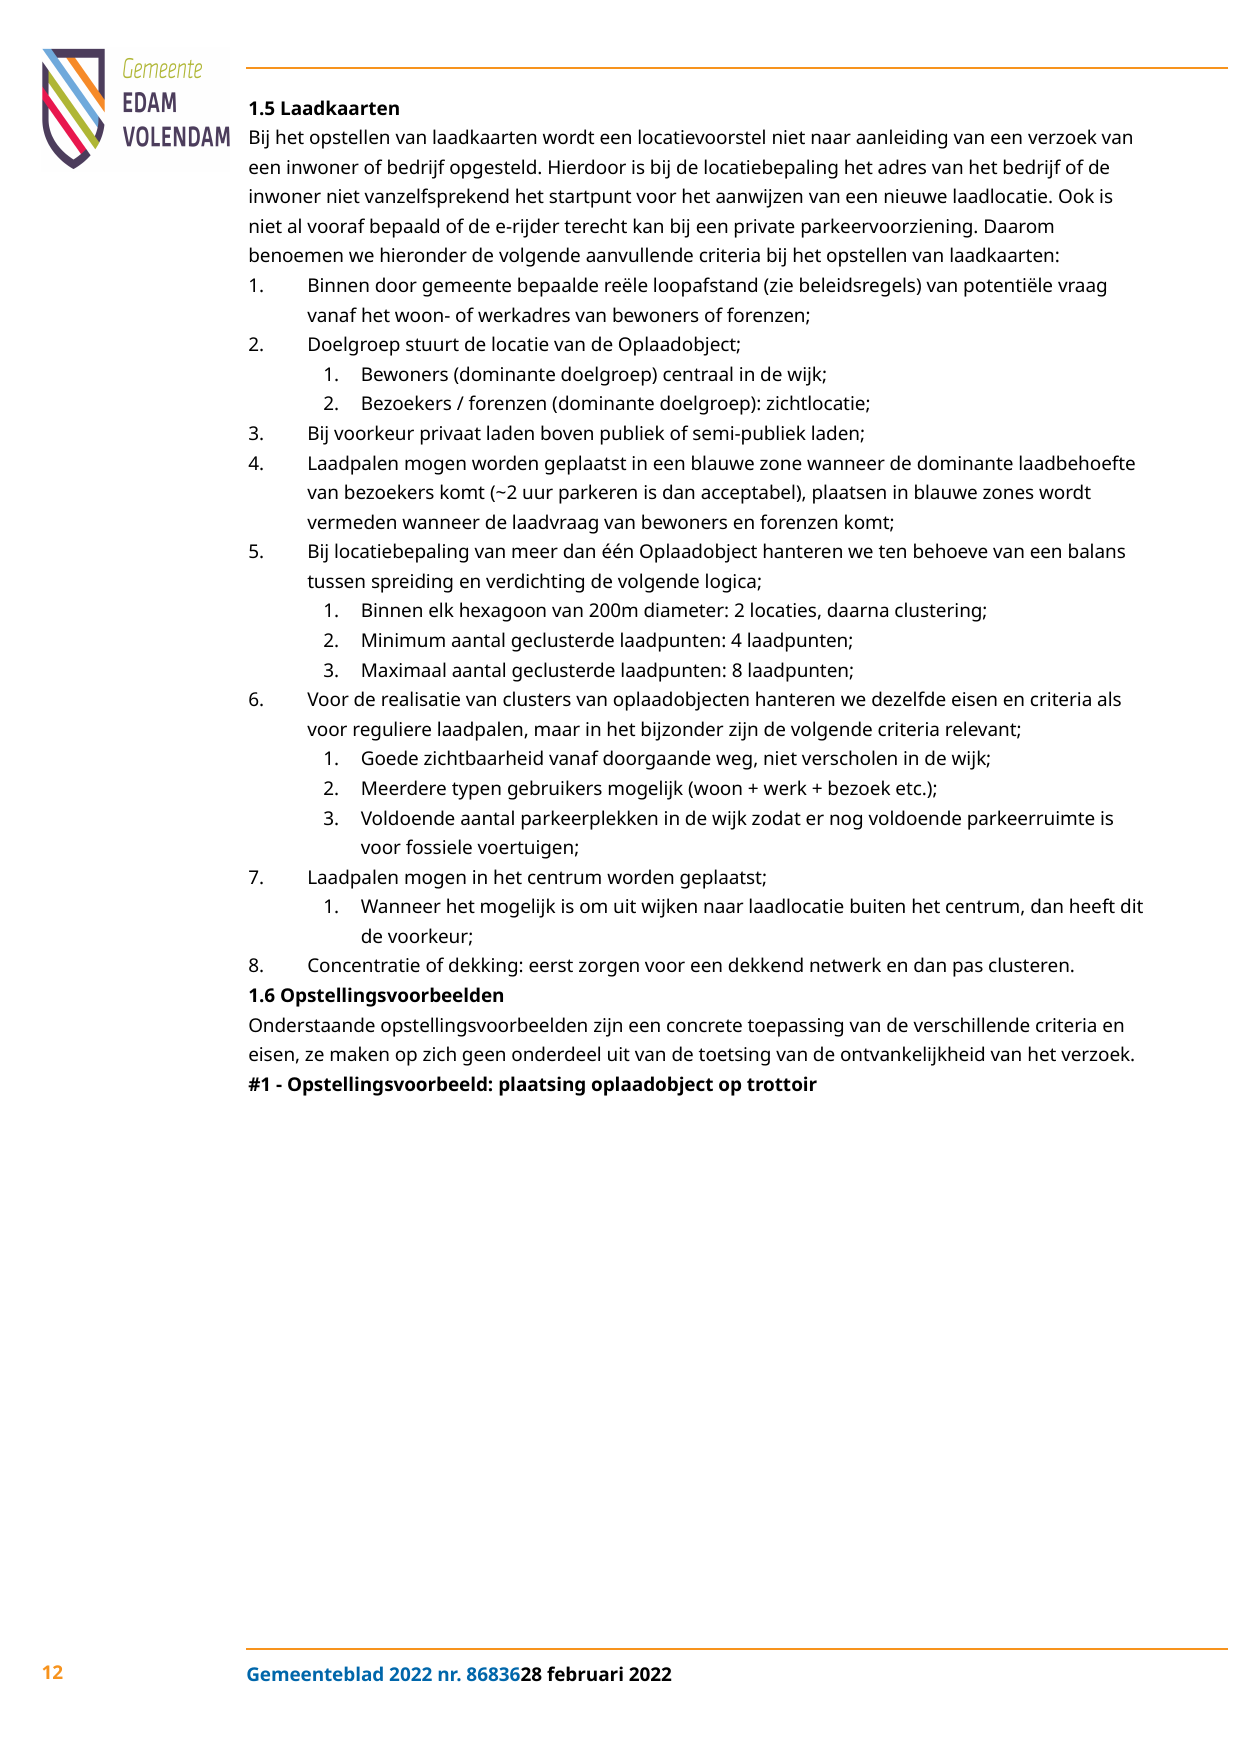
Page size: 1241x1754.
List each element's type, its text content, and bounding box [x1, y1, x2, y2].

list Doelgroep stuurt de locatie van de Oplaadobject; [248, 331, 1152, 357]
text 1.5 Laadkaarten [248, 95, 1152, 121]
list Minimum aantal geclusterde laadpunten: 4 laadpunten; [323, 627, 1152, 653]
list Bij voorkeur privaat laden boven publiek of semi-publiek laden; [248, 420, 1152, 446]
list Goede zichtbaarheid vanaf doorgaande weg, niet verscholen in de wijk; [323, 746, 1152, 771]
list Binnen elk hexagoon van 200m diameter: 2 locaties, daarna clustering; [323, 598, 1152, 623]
text Bij het opstellen van laadkaarten wordt een locatievoorstel niet naar aanleiding van een verzoek van een inwoner of bedrijf opgesteld. Hierdoor is bij de locatiebepaling het adres van het bedrijf of de inwoner niet vanzelfsprekend het startpunt voor het aanwijzen van een nieuwe laadlocatie. Ook is niet al vooraf bepaald of de e-rijder terecht kan bij een private parkeervoorziening. Daarom benoemen we hieronder de volgende aanvullende criteria bij het opstellen van laadkaarten: [248, 124, 1152, 268]
text Onderstaande opstellingsvoorbeelden zijn een concrete toepassing van de verschillende criteria en eisen, ze maken op zich geen onderdeel uit van de toetsing van de ontvankelijkheid van het verzoek. [248, 1012, 1152, 1067]
list Bij locatiebepaling van meer dan één Oplaadobject hanteren we ten behoeve van een balans tussen spreiding en verdichting de volgende logica; [248, 538, 1152, 594]
list Bezoekers / forenzen (dominante doelgroep): zichtlocatie; [323, 391, 1152, 416]
list Laadpalen mogen worden geplaatst in een blauwe zone wanneer de dominante laadbehoefte van bezoekers komt (~2 uur parkeren is dan acceptabel), plaatsen in blauwe zones wordt vermeden wanneer de laadvraag van bewoners en forenzen komt; [248, 450, 1152, 535]
list Voldoende aantal parkeerplekken in de wijk zodat er nog voldoende parkeerruimte is voor fossiele voertuigen; [323, 805, 1152, 860]
list Wanneer het mogelijk is om uit wijken naar laadlocatie buiten het centrum, dan heeft dit de voorkeur; [323, 893, 1152, 949]
list Concentratie of dekking: eerst zorgen voor een dekkend netwerk en dan pas clusteren. [248, 953, 1152, 978]
text #1 - Opstellingsvoorbeeld: plaatsing oplaadobject op trottoir [248, 1071, 1152, 1097]
list Binnen door gemeente bepaalde reële loopafstand (zie beleidsregels) van potentiële vraag vanaf het woon- of werkadres van bewoners of forenzen; [248, 272, 1152, 328]
list Meerdere typen gebruikers mogelijk (woon + werk + bezoek etc.); [323, 775, 1152, 801]
list Bewoners (dominante doelgroep) centraal in de wijk; [323, 361, 1152, 387]
picture [41, 47, 231, 172]
list Maximaal aantal geclusterde laadpunten: 8 laadpunten; [323, 657, 1152, 683]
text 1.6 Opstellingsvoorbeelden [248, 982, 1152, 1008]
list Laadpalen mogen in het centrum worden geplaatst; [248, 864, 1152, 890]
list Voor de realisatie van clusters van oplaadobjecten hanteren we dezelfde eisen en criteria als voor reguliere laadpalen, maar in het bijzonder zijn de volgende criteria relevant; [248, 686, 1152, 742]
